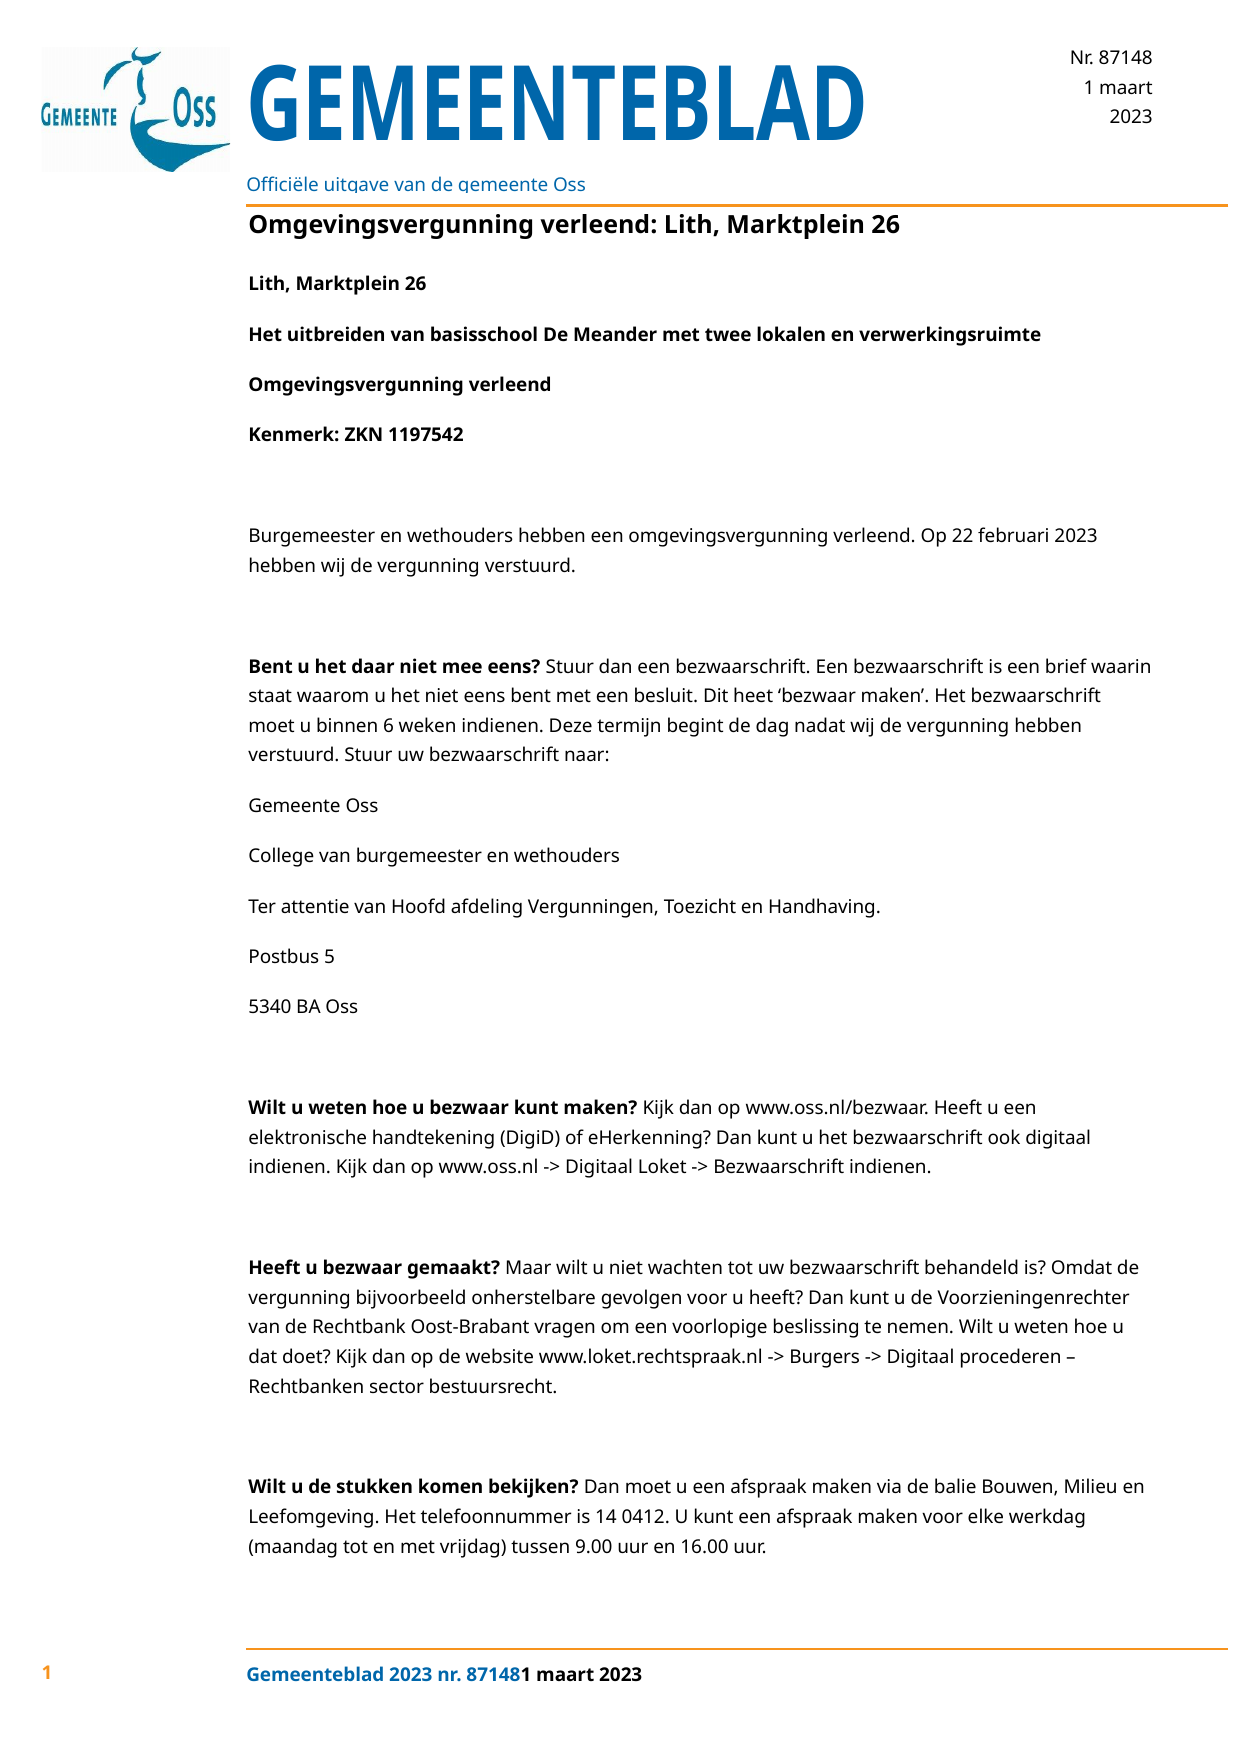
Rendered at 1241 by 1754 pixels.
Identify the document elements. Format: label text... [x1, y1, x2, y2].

text Burgemeester en wethouders hebben een omgevingsvergunning verleend. Op 22 februari 2023 hebben wij de vergunning verstuurd. [248, 522, 1152, 578]
text Bent u het daar niet mee eens? Stuur dan een bezwaarschrift. Een bezwaarschrift is een brief waarin staat waarom u het niet eens bent met een besluit. Dit heet ‘bezwaar maken’. Het bezwaarschrift moet u binnen 6 weken indienen. Deze termijn begint de dag nadat wij de vergunning hebben verstuurd. Stuur uw bezwaarschrift naar: [248, 653, 1152, 767]
picture [41, 47, 231, 172]
text Omgevingsvergunning verleend [248, 371, 1152, 397]
text Postbus 5 [248, 943, 1152, 969]
text 5340 BA Oss [248, 994, 1152, 1019]
text Omgevingsvergunning verleend: Lith, Marktplein 26 [248, 207, 1152, 241]
text College van burgemeester en wethouders [248, 842, 1152, 868]
text Lith, Marktplein 26 [248, 270, 1152, 296]
text Wilt u de stukken komen bekijken? Dan moet u een afspraak maken via de balie Bouwen, Milieu en Leefomgeving. Het telefoonnummer is 14 0412. U kunt een afspraak maken voor elke werkdag (maandag tot en met vrijdag) tussen 9.00 uur en 16.00 uur. [248, 1474, 1152, 1558]
text Heeft u bezwaar gemaakt? Maar wilt u niet wachten tot uw bezwaarschrift behandeld is? Omdat de vergunning bijvoorbeeld onherstelbare gevolgen voor u heeft? Dan kunt u de Voorzieningenrechter van de Rechtbank Oost-Brabant vragen om een voorlopige beslissing te nemen. Wilt u weten hoe u dat doet? Kijk dan op de website www.loket.rechtspraak.nl -> Burgers -> Digitaal procederen – Rechtbanken sector bestuursrecht. [248, 1254, 1152, 1398]
text Gemeente Oss [248, 792, 1152, 818]
text Kenmerk: ZKN 1197542 [248, 422, 1152, 447]
text Wilt u weten hoe u bezwaar kunt maken? Kijk dan op www.oss.nl/bezwaar. Heeft u een elektronische handtekening (DigiD) of eHerkenning? Dan kunt u het bezwaarschrift ook digitaal indienen. Kijk dan op www.oss.nl -> Digitaal Loket -> Bezwaarschrift indienen. [248, 1094, 1152, 1179]
text Het uitbreiden van basisschool De Meander met twee lokalen en verwerkingsruimte [248, 321, 1152, 346]
text Ter attentie van Hoofd afdeling Vergunningen, Toezicht en Handhaving. [248, 893, 1152, 918]
